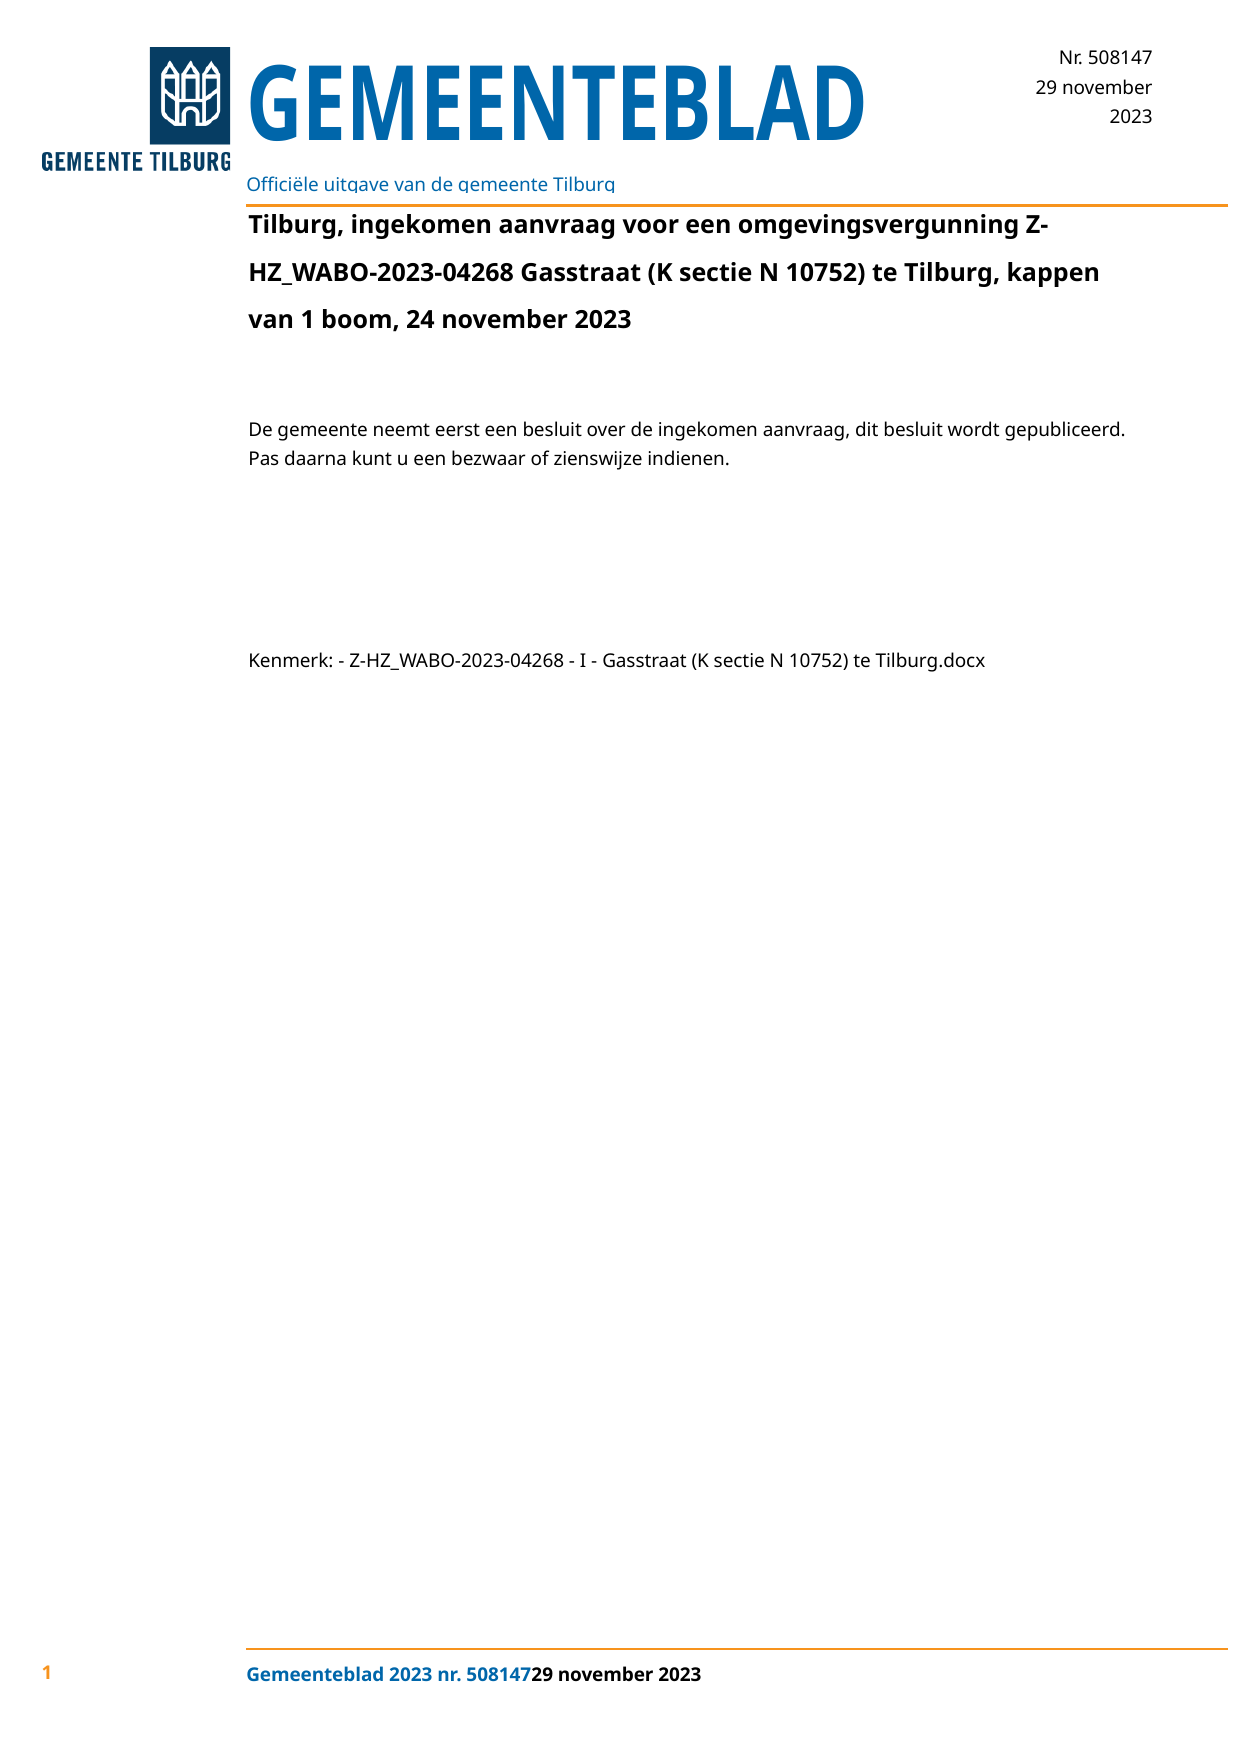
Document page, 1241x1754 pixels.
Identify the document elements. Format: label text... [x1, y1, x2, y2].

text Tilburg, ingekomen aanvraag voor een omgevingsvergunning Z-HZ_WABO-2023-04268 Gasstraat (K sectie N 10752) te Tilburg, kappen van 1 boom, 24 november 2023 [248, 207, 1152, 336]
text De gemeente neemt eerst een besluit over de ingekomen aanvraag, dit besluit wordt gepubliceerd. Pas daarna kunt u een bezwaar of zienswijze indienen. [248, 416, 1152, 471]
text Kenmerk: - Z-HZ_WABO-2023-04268 - I - Gasstraat (K sectie N 10752) te Tilburg.docx [248, 647, 1152, 673]
picture [41, 47, 231, 172]
